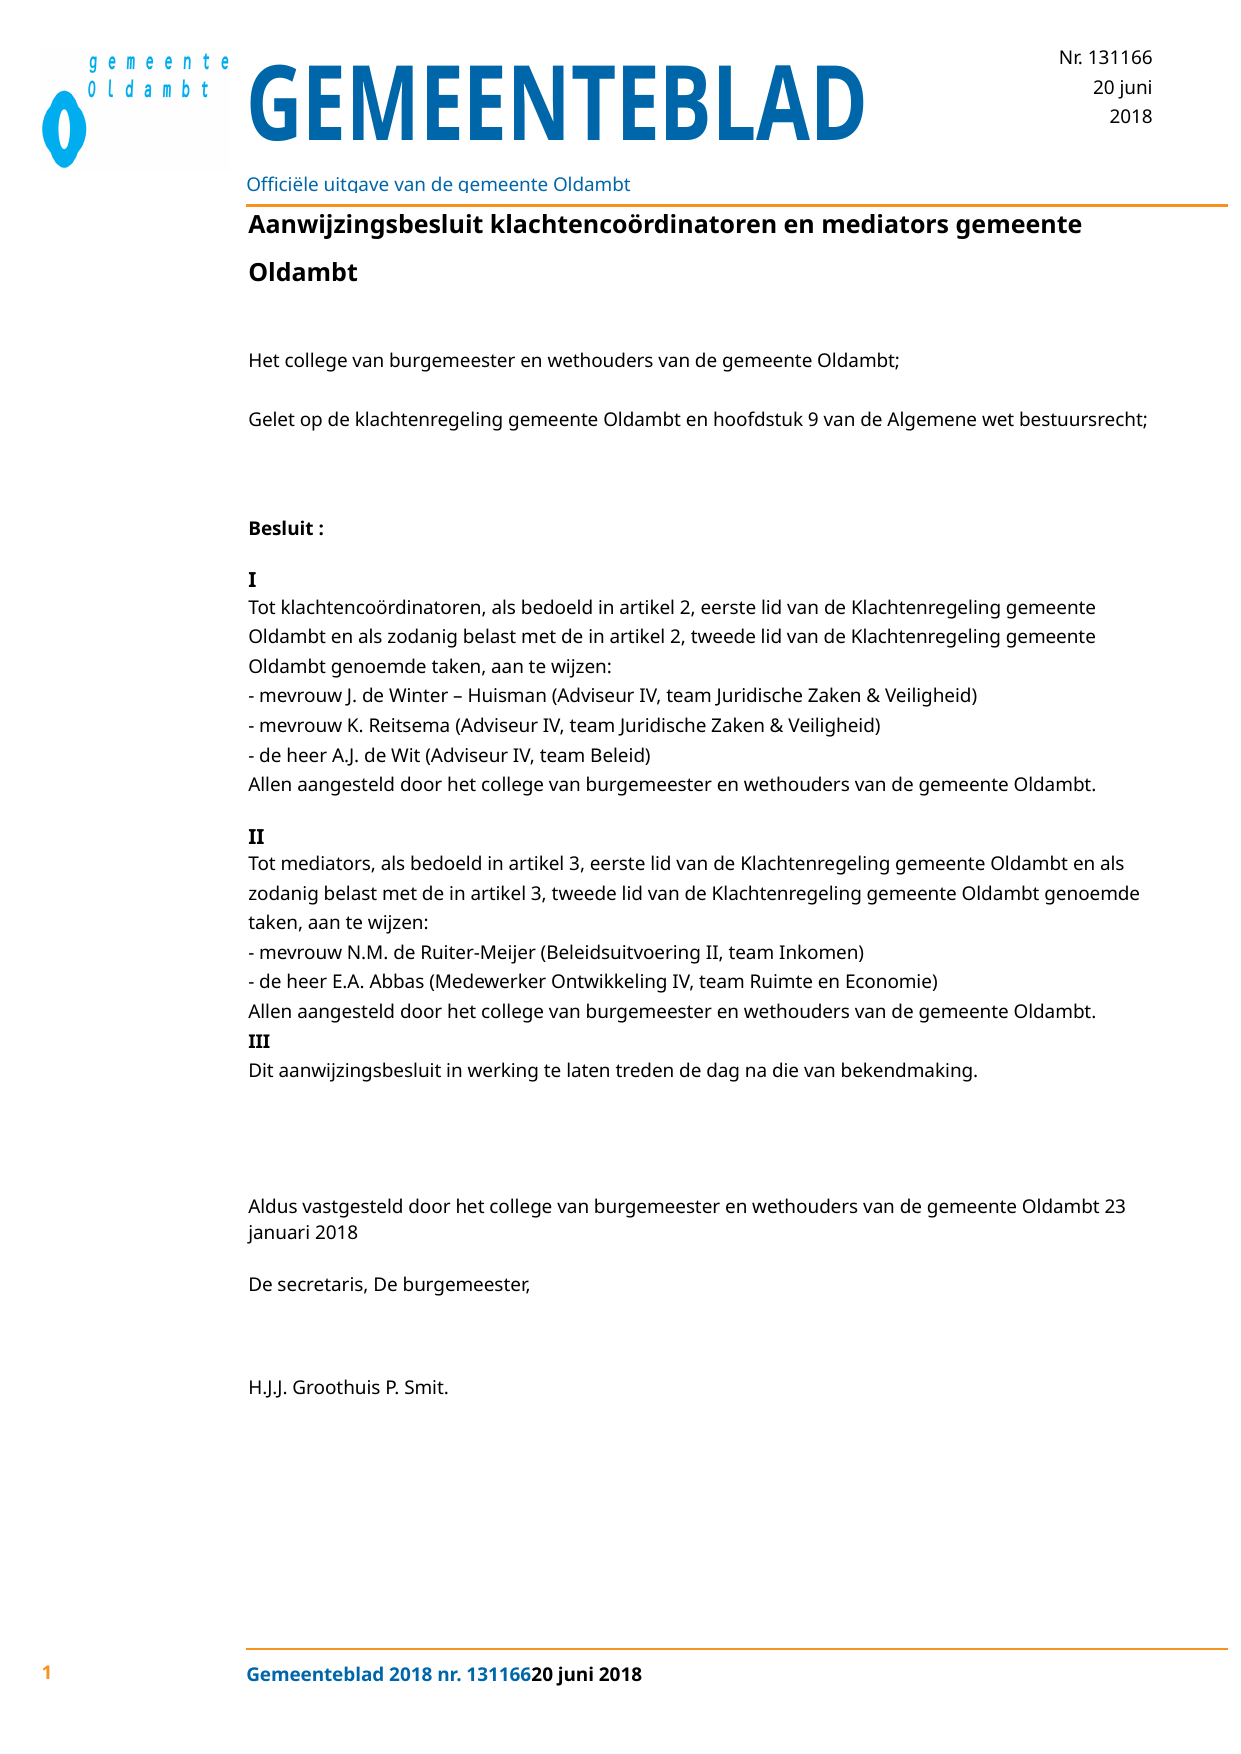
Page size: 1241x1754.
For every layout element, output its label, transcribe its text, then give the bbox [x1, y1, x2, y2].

text H.J.J. Groothuis P. Smit. [248, 1374, 1152, 1399]
text Aanwijzingsbesluit klachtencoördinatoren en mediators gemeente Oldambt [248, 207, 1152, 288]
text Het college van burgemeester en wethouders van de gemeente Oldambt; [248, 347, 1152, 373]
text Allen aangesteld door het college van burgemeester en wethouders van de gemeente Oldambt. [248, 998, 1152, 1024]
text Allen aangesteld door het college van burgemeester en wethouders van de gemeente Oldambt. [248, 771, 1152, 797]
text III [248, 1028, 1152, 1053]
text I [248, 566, 1152, 594]
text Tot klachtencoördinatoren, als bedoeld in artikel 2, eerste lid van de Klachtenregeling gemeente Oldambt en als zodanig belast met de in artikel 2, tweede lid van de Klachtenregeling gemeente Oldambt genoemde taken, aan te wijzen: [248, 594, 1152, 679]
text Besluit : [248, 515, 1152, 541]
text - mevrouw N.M. de Ruiter-Meijer (Beleidsuitvoering II, team Inkomen) [248, 939, 1152, 965]
text Gelet op de klachtenregeling gemeente Oldambt en hoofdstuk 9 van de Algemene wet bestuursrecht; [248, 407, 1152, 432]
text Dit aanwijzingsbesluit in werking te laten treden de dag na die van bekendmaking. [248, 1057, 1152, 1083]
text - de heer E.A. Abbas (Medewerker Ontwikkeling IV, team Ruimte en Economie) [248, 969, 1152, 994]
text - mevrouw K. Reitsema (Adviseur IV, team Juridische Zaken & Veiligheid) [248, 712, 1152, 738]
text II [248, 822, 1152, 850]
text - mevrouw J. de Winter – Huisman (Adviseur IV, team Juridische Zaken & Veiligheid) [248, 683, 1152, 708]
text Tot mediators, als bedoeld in artikel 3, eerste lid van de Klachtenregeling gemeente Oldambt en als zodanig belast met de in artikel 3, tweede lid van de Klachtenregeling gemeente Oldambt genoemde taken, aan te wijzen: [248, 850, 1152, 935]
text - de heer A.J. de Wit (Adviseur IV, team Beleid) [248, 742, 1152, 768]
text Aldus vastgesteld door het college van burgemeester en wethouders van de gemeente Oldambt 23 januari 2018 [248, 1194, 1152, 1245]
text De secretaris, De burgemeester, [248, 1271, 1152, 1297]
picture [41, 47, 231, 172]
